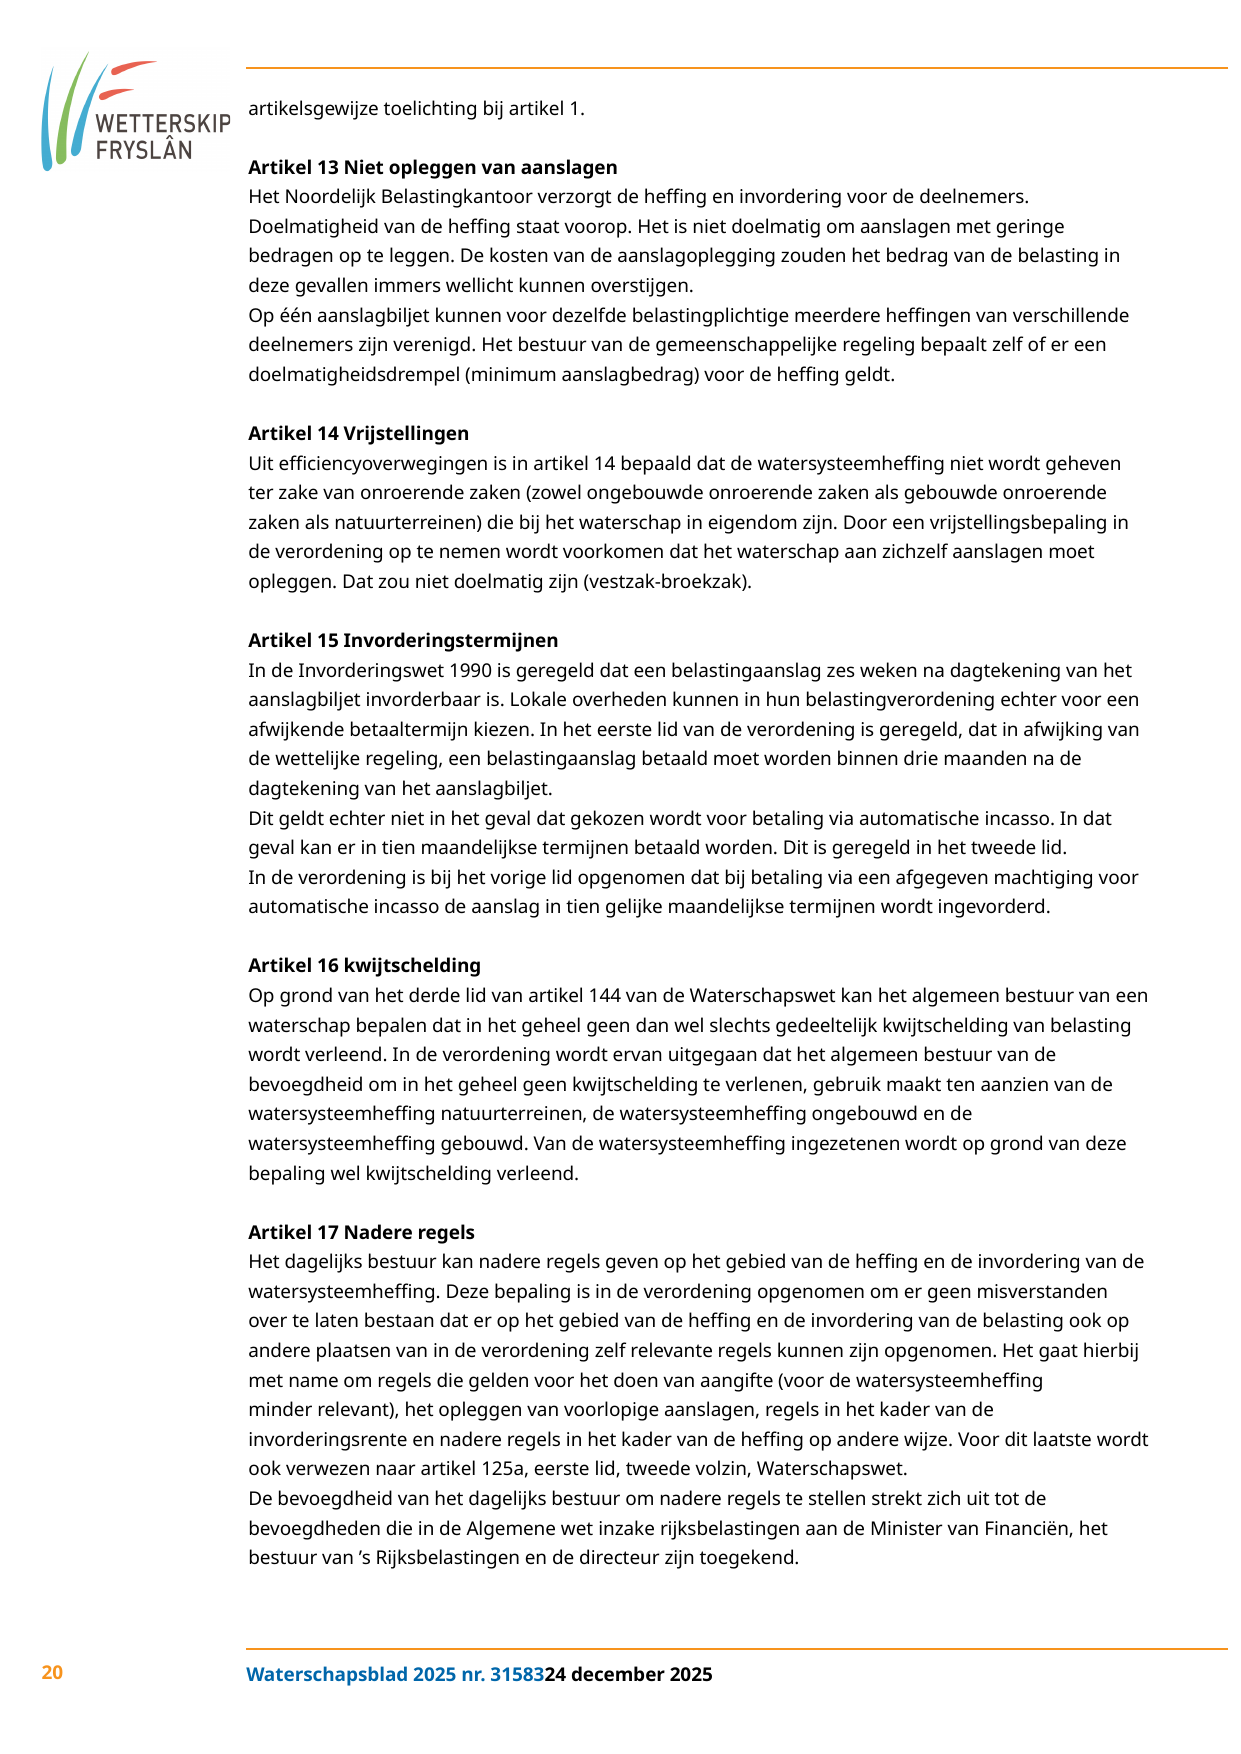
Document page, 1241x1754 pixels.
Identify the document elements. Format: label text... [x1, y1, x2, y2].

text In de Invorderingswet 1990 is geregeld dat een belastingaanslag zes weken na dagtekening van het aanslagbiljet invorderbaar is. Lokale overheden kunnen in hun belastingverordening echter voor een afwijkende betaaltermijn kiezen. In het eerste lid van de verordening is geregeld, dat in afwijking van de wettelijke regeling, een belastingaanslag betaald moet worden binnen drie maanden na de dagtekening van het aanslagbiljet. [248, 657, 1152, 801]
text Het dagelijks bestuur kan nadere regels geven op het gebied van de heffing en de invordering van de watersysteemheffing. Deze bepaling is in de verordening opgenomen om er geen misverstanden over te laten bestaan dat er op het gebied van de heffing en de invordering van de belasting ook op andere plaatsen van in de verordening zelf relevante regels kunnen zijn opgenomen. Het gaat hierbij met name om regels die gelden voor het doen van aangifte (voor de watersysteemheffing minder relevant), het opleggen van voorlopige aanslagen, regels in het kader van de invorderingsrente en nadere regels in het kader van de heffing op andere wijze. Voor dit laatste wordt ook verwezen naar artikel 125a, eerste lid, tweede volzin, Waterschapswet. [248, 1248, 1152, 1481]
text Artikel 14 Vrijstellingen [248, 420, 1152, 446]
text Artikel 15 Invorderingstermijnen [248, 627, 1152, 653]
text Uit efficiencyoverwegingen is in artikel 14 bepaald dat de watersysteemheffing niet wordt geheven ter zake van onroerende zaken (zowel ongebouwde onroerende zaken als gebouwde onroerende zaken als natuurterreinen) die bij het waterschap in eigendom zijn. Door een vrijstellingsbepaling in de verordening op te nemen wordt voorkomen dat het waterschap aan zichzelf aanslagen moet opleggen. Dat zou niet doelmatig zijn (vestzak-broekzak). [248, 450, 1152, 594]
text Doelmatigheid van de heffing staat voorop. Het is niet doelmatig om aanslagen met geringe bedragen op te leggen. De kosten van de aanslagoplegging zouden het bedrag van de belasting in deze gevallen immers wellicht kunnen overstijgen. [248, 213, 1152, 298]
text Dit geldt echter niet in het geval dat gekozen wordt voor betaling via automatische incasso. In dat geval kan er in tien maandelijkse termijnen betaald worden. Dit is geregeld in het tweede lid. [248, 805, 1152, 860]
text Artikel 16 kwijtschelding [248, 953, 1152, 978]
text Artikel 17 Nadere regels [248, 1219, 1152, 1245]
picture [41, 47, 231, 172]
text Op één aanslagbiljet kunnen voor dezelfde belastingplichtige meerdere heffingen van verschillende deelnemers zijn verenigd. Het bestuur van de gemeenschappelijke regeling bepaalt zelf of er een doelmatigheidsdrempel (minimum aanslagbedrag) voor de heffing geldt. [248, 302, 1152, 387]
text Op grond van het derde lid van artikel 144 van de Waterschapswet kan het algemeen bestuur van een waterschap bepalen dat in het geheel geen dan wel slechts gedeeltelijk kwijtschelding van belasting wordt verleend. In de verordening wordt ervan uitgegaan dat het algemeen bestuur van de bevoegdheid om in het geheel geen kwijtschelding te verlenen, gebruik maakt ten aanzien van de watersysteemheffing natuurterreinen, de watersysteemheffing ongebouwd en de watersysteemheffing gebouwd. Van de watersysteemheffing ingezetenen wordt op grond van deze bepaling wel kwijtschelding verleend. [248, 982, 1152, 1186]
text artikelsgewijze toelichting bij artikel 1. [248, 95, 1152, 121]
text In de verordening is bij het vorige lid opgenomen dat bij betaling via een afgegeven machtiging voor automatische incasso de aanslag in tien gelijke maandelijkse termijnen wordt ingevorderd. [248, 864, 1152, 919]
text De bevoegdheid van het dagelijks bestuur om nadere regels te stellen strekt zich uit tot de bevoegdheden die in de Algemene wet inzake rijksbelastingen aan de Minister van Financiën, het bestuur van ’s Rijksbelastingen en de directeur zijn toegekend. [248, 1485, 1152, 1570]
text Artikel 13 Niet opleggen van aanslagen [248, 154, 1152, 180]
text Het Noordelijk Belastingkantoor verzorgt de heffing en invordering voor de deelnemers. [248, 183, 1152, 209]
